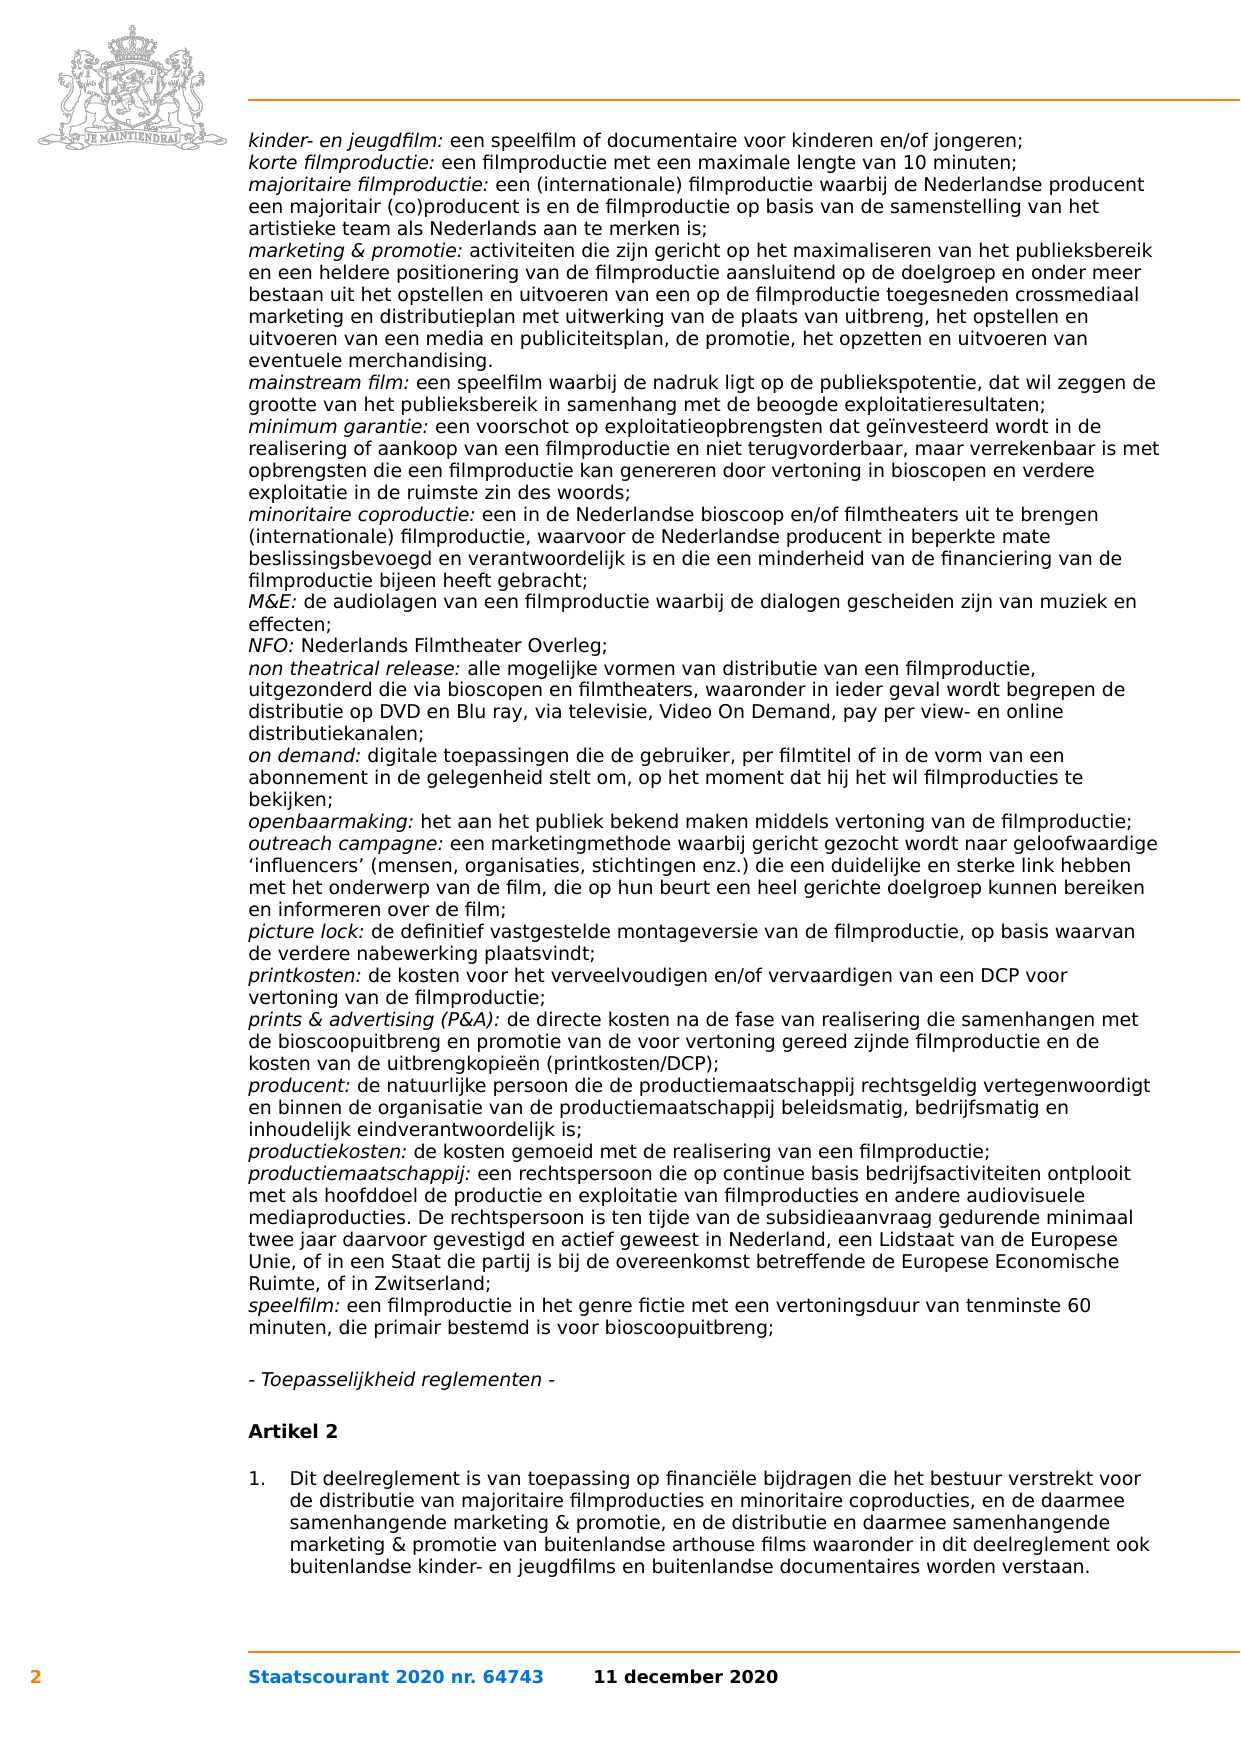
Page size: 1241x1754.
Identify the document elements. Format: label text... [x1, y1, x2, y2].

text productiekosten: de kosten gemoeid met de realisering van een filmproductie; [248, 1141, 1163, 1163]
text mainstream film: een speelfilm waarbij de nadruk ligt op de publiekspotentie, dat wil zeggen de grootte van het publieksbereik in samenhang met de beoogde exploitatieresultaten; [248, 372, 1163, 416]
text picture lock: de definitief vastgestelde montageversie van de filmproductie, op basis waarvan de verdere nabewerking plaatsvindt; [248, 921, 1163, 965]
subtitle - Toepasselijkheid reglementen - [248, 1369, 1163, 1391]
subtitle Artikel 2 [248, 1421, 1163, 1443]
text producent: de natuurlijke persoon die de productiemaatschappij rechtsgeldig vertegenwoordigt en binnen de organisatie van de productiemaatschappij beleidsmatig, bedrijfsmatig en inhoudelijk eindverantwoordelijk is; [248, 1075, 1163, 1141]
text on demand: digitale toepassingen die de gebruiker, per filmtitel of in de vorm van een abonnement in de gelegenheid stelt om, op het moment dat hij het wil filmproducties te bekijken; [248, 745, 1163, 811]
text speelfilm: een filmproductie in het genre fictie met een vertoningsduur van tenminste 60 minuten, die primair bestemd is voor bioscoopuitbreng; [248, 1295, 1163, 1339]
text korte filmproductie: een filmproductie met een maximale lengte van 10 minuten; [248, 152, 1163, 174]
text majoritaire filmproductie: een (internationale) filmproductie waarbij de Nederlandse producent een majoritair (co)producent is en de filmproductie op basis van de samenstelling van het artistieke team als Nederlands aan te merken is; [248, 174, 1163, 240]
text productiemaatschappij: een rechtspersoon die op continue basis bedrijfsactiviteiten ontplooit met als hoofddoel de productie en exploitatie van filmproducties en andere audiovisuele mediaproducties. De rechtspersoon is ten tijde van de subsidieaanvraag gedurende minimaal twee jaar daarvoor gevestigd en actief geweest in Nederland, een Lidstaat van de Europese Unie, of in een Staat die partij is bij de overeenkomst betreffende de Europese Economische Ruimte, of in Zwitserland; [248, 1163, 1163, 1295]
text non theatrical release: alle mogelijke vormen van distributie van een filmproductie, uitgezonderd die via bioscopen en filmtheaters, waaronder in ieder geval wordt begrepen de distributie op DVD en Blu ray, via televisie, Video On Demand, pay per view- en online distributiekanalen; [248, 657, 1163, 745]
text prints & advertising (P&A): de directe kosten na de fase van realisering die samenhangen met de bioscoopuitbreng en promotie van de voor vertoning gereed zijnde filmproductie en de kosten van de uitbrengkopieën (printkosten/DCP); [248, 1009, 1163, 1075]
text openbaarmaking: het aan het publiek bekend maken middels vertoning van de filmproductie; [248, 811, 1163, 833]
text kinder- en jeugdfilm: een speelfilm of documentaire voor kinderen en/of jongeren; [248, 130, 1163, 152]
text minimum garantie: een voorschot op exploitatieopbrengsten dat geïnvesteerd wordt in de realisering of aankoop van een filmproductie en niet terugvorderbaar, maar verrekenbaar is met opbrengsten die een filmproductie kan genereren door vertoning in bioscopen en verdere exploitatie in de ruimste zin des woords; [248, 416, 1163, 503]
picture [38, 25, 227, 150]
text 1. Dit deelreglement is van toepassing op financiële bijdragen die het bestuur verstrekt voor de distributie van majoritaire filmproducties en minoritaire coproducties, en de daarmee samenhangende marketing & promotie, en de distributie en daarmee samenhangende marketing & promotie van buitenlandse arthouse films waaronder in dit deelreglement ook buitenlandse kinder- en jeugdfilms en buitenlandse documentaires worden verstaan. [248, 1468, 1163, 1578]
text printkosten: de kosten voor het verveelvoudigen en/of vervaardigen van een DCP voor vertoning van de filmproductie; [248, 965, 1163, 1009]
text outreach campagne: een marketingmethode waarbij gericht gezocht wordt naar geloofwaardige ‘influencers’ (mensen, organisaties, stichtingen enz.) die een duidelijke en sterke link hebben met het onderwerp van de film, die op hun beurt een heel gerichte doelgroep kunnen bereiken en informeren over de film; [248, 833, 1163, 921]
text M&E: de audiolagen van een filmproductie waarbij de dialogen gescheiden zijn van muziek en effecten; [248, 591, 1163, 635]
text minoritaire coproductie: een in de Nederlandse bioscoop en/of filmtheaters uit te brengen (internationale) filmproductie, waarvoor de Nederlandse producent in beperkte mate beslissingsbevoegd en verantwoordelijk is en die een minderheid van de financiering van de filmproductie bijeen heeft gebracht; [248, 503, 1163, 591]
text marketing & promotie: activiteiten die zijn gericht op het maximaliseren van het publieksbereik en een heldere positionering van de filmproductie aansluitend op de doelgroep en onder meer bestaan uit het opstellen en uitvoeren van een op de filmproductie toegesneden crossmediaal marketing en distributieplan met uitwerking van de plaats van uitbreng, het opstellen en uitvoeren van een media en publiciteitsplan, de promotie, het opzetten en uitvoeren van eventuele merchandising. [248, 240, 1163, 372]
text NFO: Nederlands Filmtheater Overleg; [248, 635, 1163, 657]
